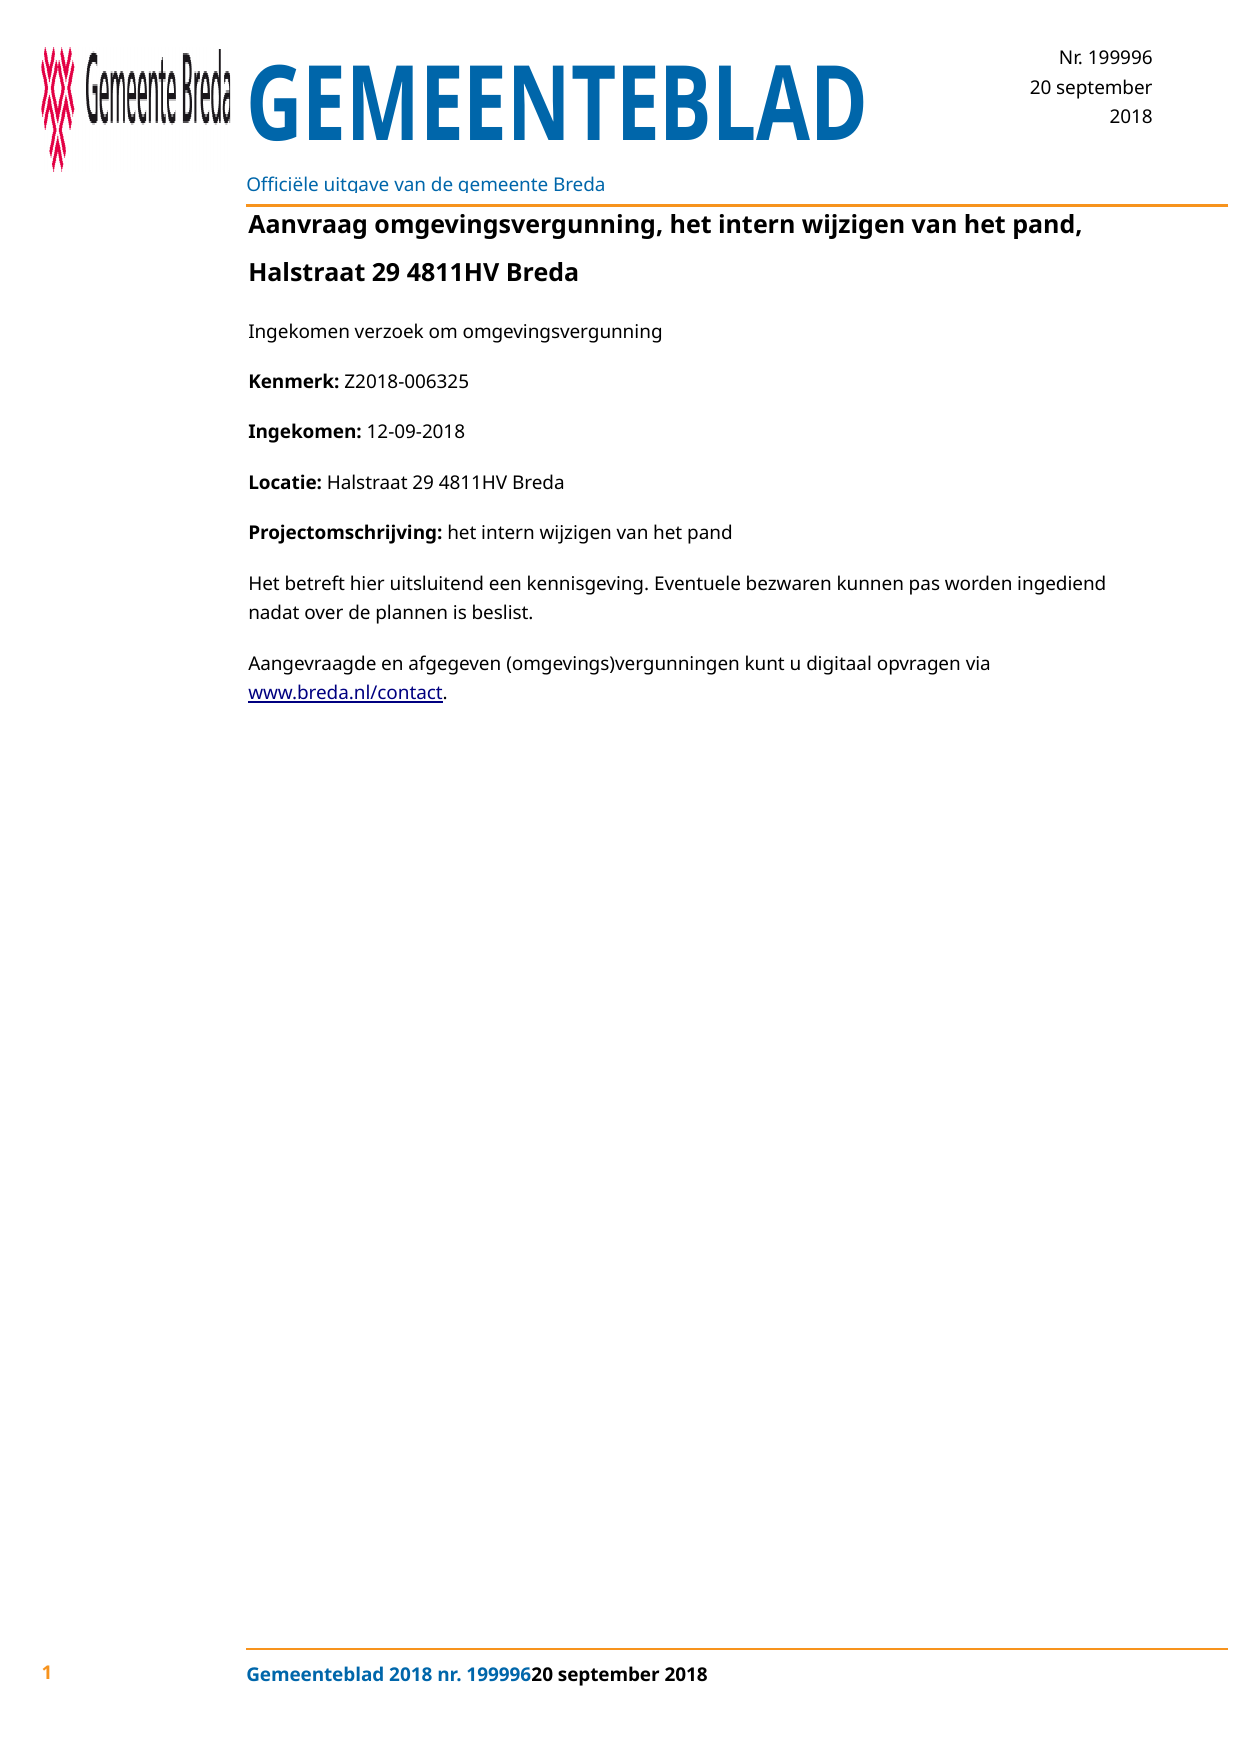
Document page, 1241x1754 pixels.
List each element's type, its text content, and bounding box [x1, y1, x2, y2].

text Het betreft hier uitsluitend een kennisgeving. Eventuele bezwaren kunnen pas worden ingediend nadat over de plannen is beslist. [248, 570, 1152, 625]
text Projectomschrijving: het intern wijzigen van het pand [248, 519, 1152, 545]
text Aanvraag omgevingsvergunning, het intern wijzigen van het pand, Halstraat 29 4811HV Breda [248, 207, 1152, 288]
text Locatie: Halstraat 29 4811HV Breda [248, 469, 1152, 495]
text Aangevraagde en afgegeven (omgevings)vergunningen kunt u digitaal opvragen via www.breda.nl/contact. [248, 650, 1152, 705]
text Ingekomen: 12-09-2018 [248, 419, 1152, 444]
text Kenmerk: Z2018-006325 [248, 368, 1152, 394]
text Ingekomen verzoek om omgevingsvergunning [248, 318, 1152, 344]
picture [41, 47, 231, 172]
